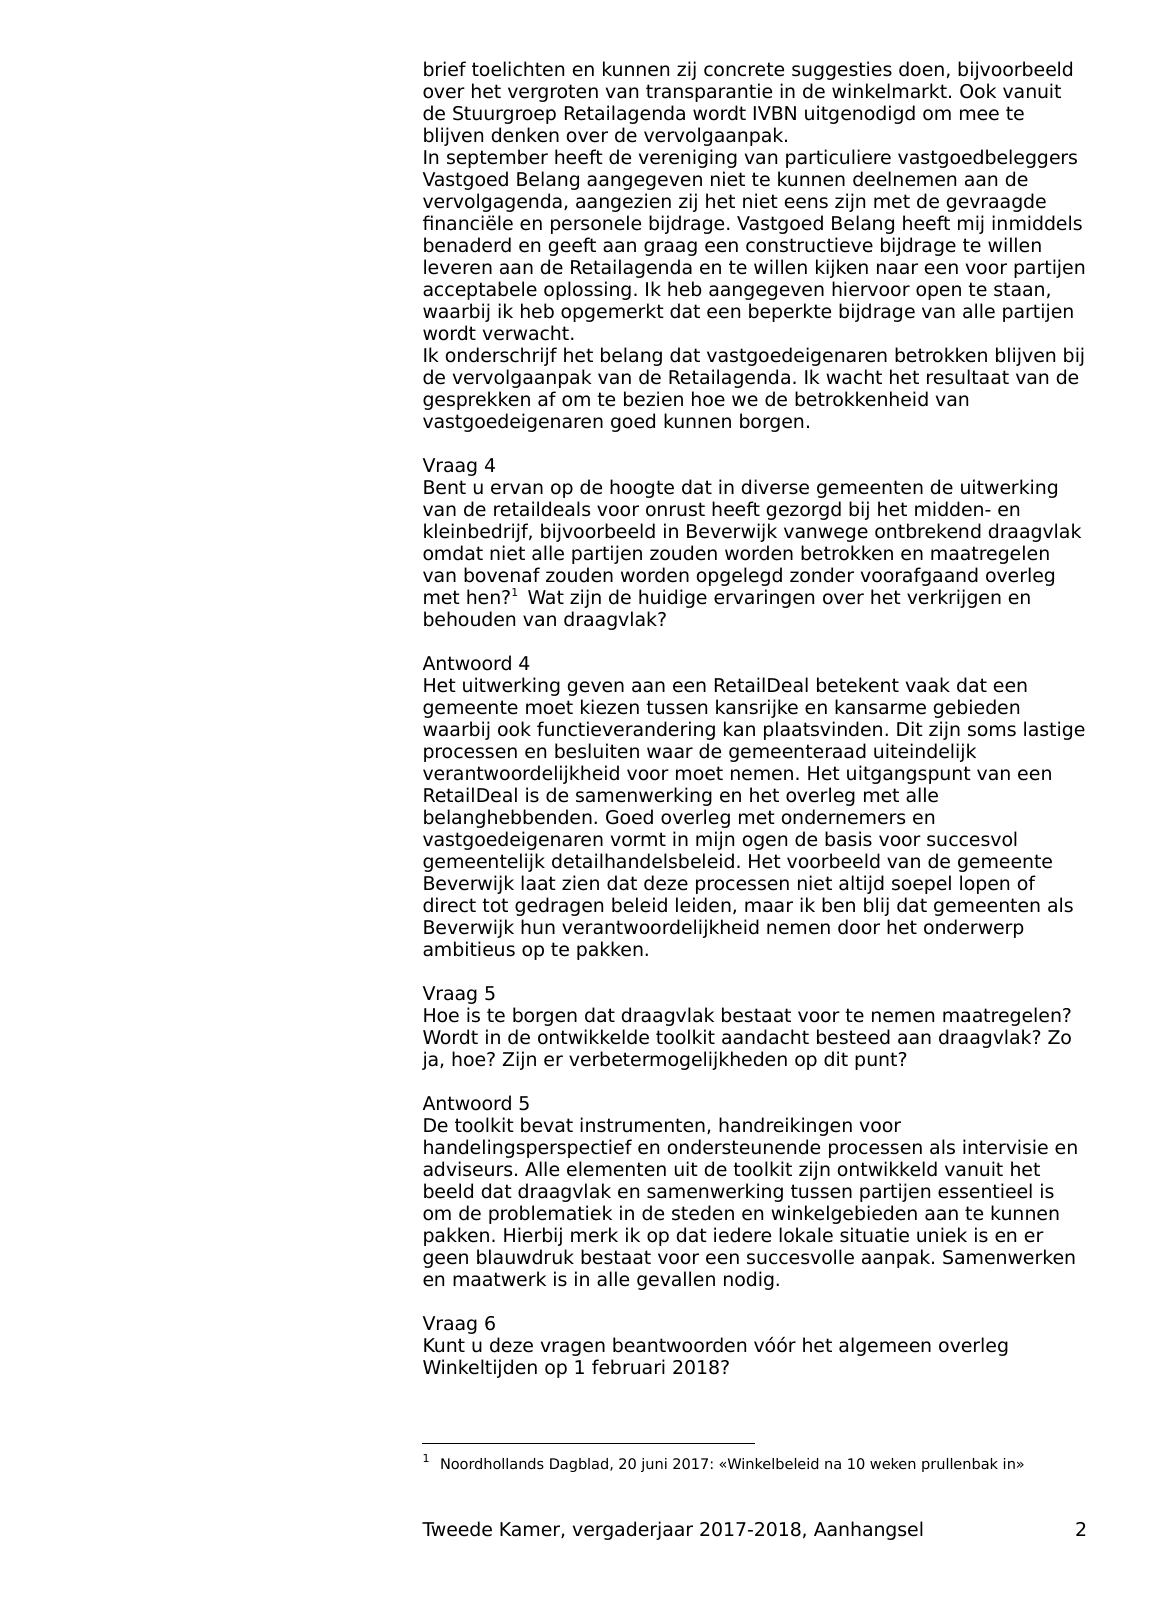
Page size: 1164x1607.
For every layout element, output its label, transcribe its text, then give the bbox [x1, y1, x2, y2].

text Kunt u deze vragen beantwoorden vóór het algemeen overleg Winkeltijden op 1 februari 2018? [422, 1335, 1087, 1379]
text Ik onderschrijf het belang dat vastgoedeigenaren betrokken blijven bij de vervolgaanpak van de Retailagenda. Ik wacht het resultaat van de gesprekken af om te bezien hoe we de betrokkenheid van vastgoedeigenaren goed kunnen borgen. [422, 345, 1087, 433]
text Vraag 5 [422, 983, 1087, 1005]
text In september heeft de vereniging van particuliere vastgoedbeleggers Vastgoed Belang aangegeven niet te kunnen deelnemen aan de vervolgagenda, aangezien zij het niet eens zijn met de gevraagde financiële en personele bijdrage. Vastgoed Belang heeft mij inmiddels benaderd en geeft aan graag een constructieve bijdrage te willen leveren aan de Retailagenda en te willen kijken naar een voor partijen acceptabele oplossing. Ik heb aangegeven hiervoor open te staan, waarbij ik heb opgemerkt dat een beperkte bijdrage van alle partijen wordt verwacht. [422, 147, 1087, 345]
text Het uitwerking geven aan een RetailDeal betekent vaak dat een gemeente moet kiezen tussen kansrijke en kansarme gebieden waarbij ook functieverandering kan plaatsvinden. Dit zijn soms lastige processen en besluiten waar de gemeenteraad uiteindelijk verantwoordelijkheid voor moet nemen. Het uitgangspunt van een RetailDeal is de samenwerking en het overleg met alle belanghebbenden. Goed overleg met ondernemers en vastgoedeigenaren vormt in mijn ogen de basis voor succesvol gemeentelijk detailhandelsbeleid. Het voorbeeld van de gemeente Beverwijk laat zien dat deze processen niet altijd soepel lopen of direct tot gedragen beleid leiden, maar ik ben blij dat gemeenten als Beverwijk hun verantwoordelijkheid nemen door het onderwerp ambitieus op te pakken. [422, 675, 1087, 961]
text De toolkit bevat instrumenten, handreikingen voor handelingsperspectief en ondersteunende processen als intervisie en adviseurs. Alle elementen uit de toolkit zijn ontwikkeld vanuit het beeld dat draagvlak en samenwerking tussen partijen essentieel is om de problematiek in de steden en winkelgebieden aan te kunnen pakken. Hierbij merk ik op dat iedere lokale situatie uniek is en er geen blauwdruk bestaat voor een succesvolle aanpak. Samenwerken en maatwerk is in alle gevallen nodig. [422, 1115, 1087, 1291]
text Vraag 4 [422, 455, 1087, 477]
text Bent u ervan op de hoogte dat in diverse gemeenten de uitwerking van de retaildeals voor onrust heeft gezorgd bij het midden- en kleinbedrijf, bijvoorbeeld in Beverwijk vanwege ontbrekend draagvlak omdat niet alle partijen zouden worden betrokken en maatregelen van bovenaf zouden worden opgelegd zonder voorafgaand overleg met hen? Wat zijn de huidige ervaringen over het verkrijgen en behouden van draagvlak? [422, 477, 1087, 631]
text Hoe is te borgen dat draagvlak bestaat voor te nemen maatregelen? Wordt in de ontwikkelde toolkit aandacht besteed aan draagvlak? Zo ja, hoe? Zijn er verbetermogelijkheden op dit punt? [422, 1005, 1087, 1071]
text Noordhollands Dagblad, 20 juni 2017: «Winkelbeleid na 10 weken prullenbak in» [422, 1452, 1087, 1474]
text Antwoord 5 [422, 1093, 1087, 1115]
text Antwoord 4 [422, 653, 1087, 675]
text brief toelichten en kunnen zij concrete suggesties doen, bijvoorbeeld over het vergroten van transparantie in de winkelmarkt. Ook vanuit de Stuurgroep Retailagenda wordt IVBN uitgenodigd om mee te blijven denken over de vervolgaanpak. [422, 59, 1087, 147]
text Vraag 6 [422, 1313, 1087, 1335]
